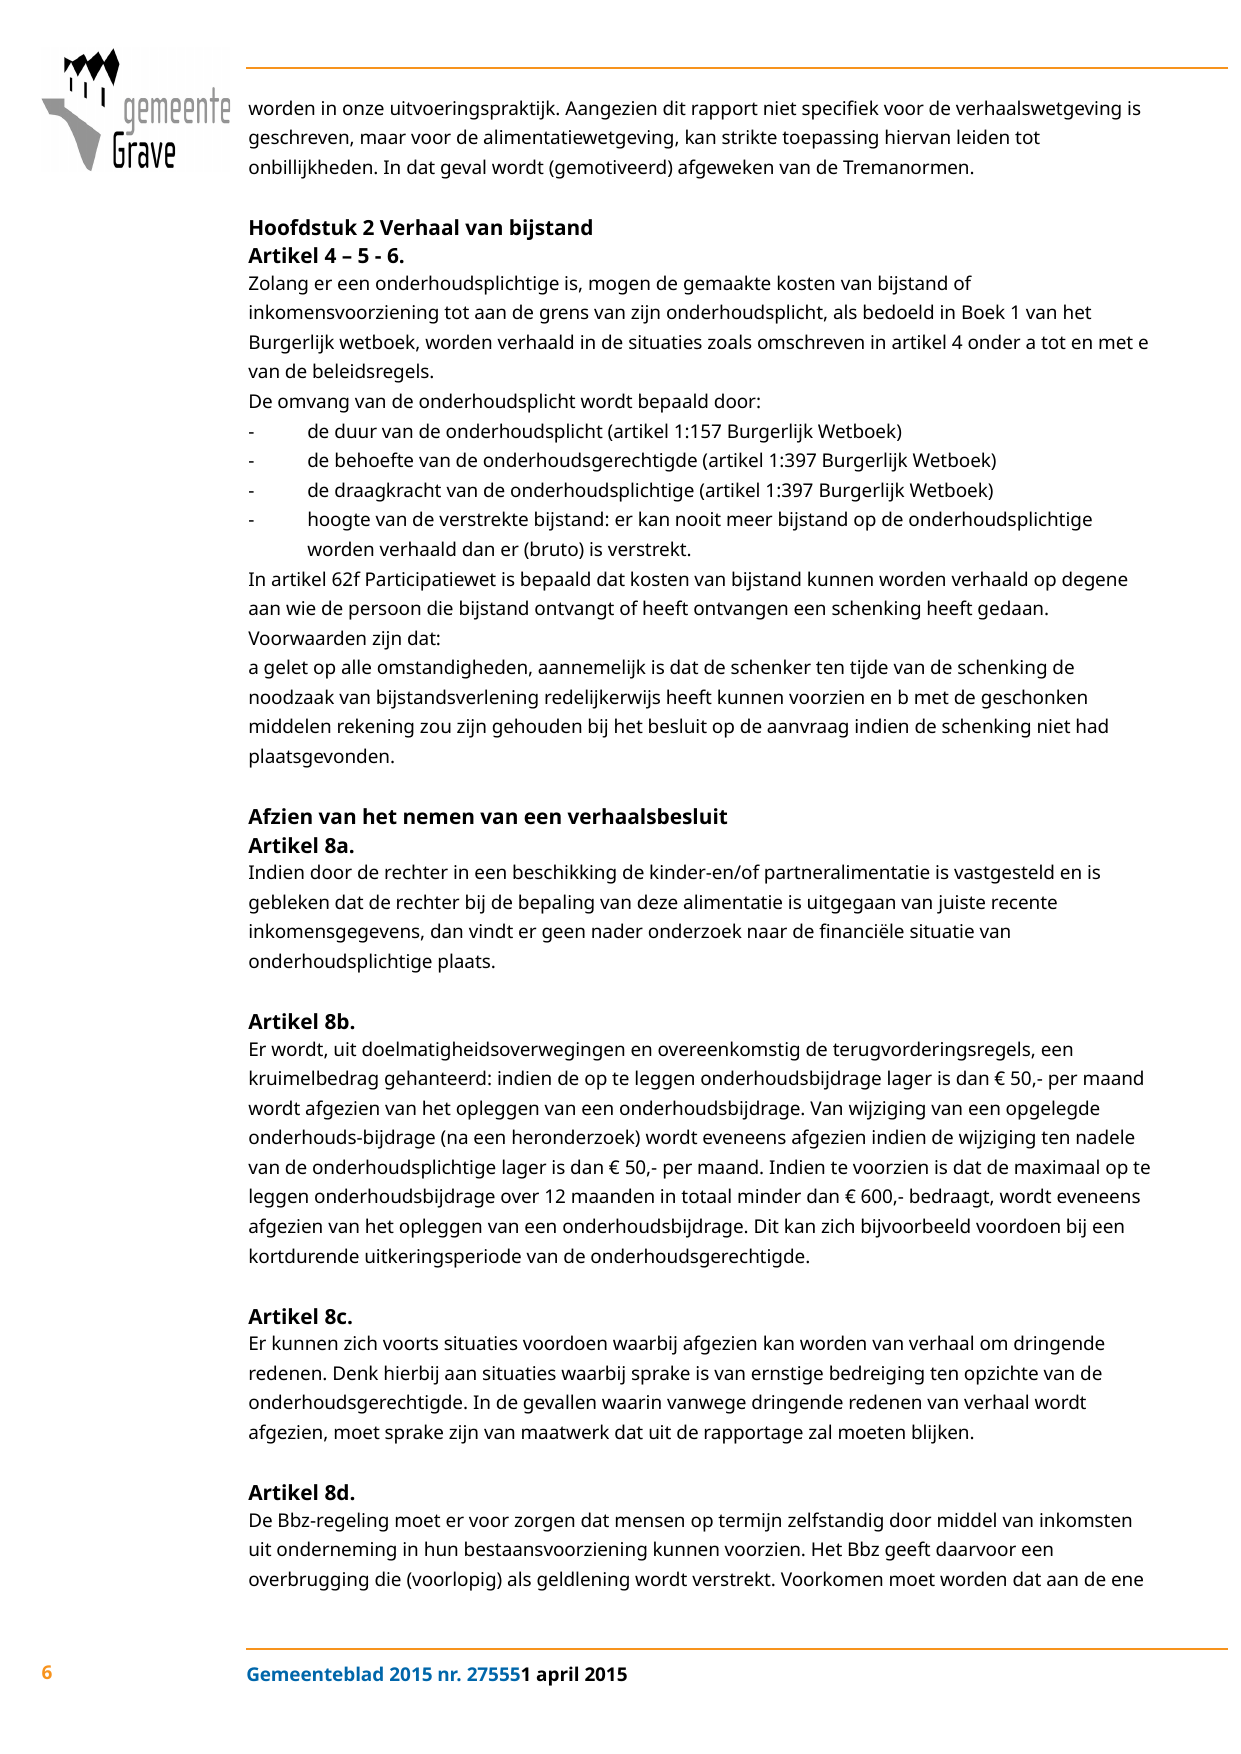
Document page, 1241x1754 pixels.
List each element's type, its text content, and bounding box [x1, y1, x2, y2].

text Artikel 4 – 5 - 6. [248, 242, 1152, 270]
text Artikel 8b. [248, 1007, 1152, 1036]
text Er kunnen zich voorts situaties voordoen waarbij afgezien kan worden van verhaal om dringende redenen. Denk hierbij aan situaties waarbij sprake is van ernstige bedreiging ten opzichte van de onderhoudsgerechtigde. In de gevallen waarin vanwege dringende redenen van verhaal wordt afgezien, moet sprake zijn van maatwerk dat uit de rapportage zal moeten blijken. [248, 1330, 1152, 1445]
picture [41, 47, 231, 172]
list de behoefte van de onderhoudsgerechtigde (artikel 1:397 Burgerlijk Wetboek) [248, 447, 1152, 473]
text a gelet op alle omstandigheden, aannemelijk is dat de schenker ten tijde van de schenking de noodzaak van bijstandsverlening redelijkerwijs heeft kunnen voorzien en b met de geschonken middelen rekening zou zijn gehouden bij het besluit op de aanvraag indien de schenking niet had plaatsgevonden. [248, 654, 1152, 769]
list de duur van de onderhoudsplicht (artikel 1:157 Burgerlijk Wetboek) [248, 418, 1152, 444]
text Indien door de rechter in een beschikking de kinder-en/of partneralimentatie is vastgesteld en is gebleken dat de rechter bij de bepaling van deze alimentatie is uitgegaan van juiste recente inkomensgegevens, dan vindt er geen nader onderzoek naar de financiële situatie van onderhoudsplichtige plaats. [248, 859, 1152, 974]
text Afzien van het nemen van een verhaalsbesluit [248, 802, 1152, 831]
text Artikel 8d. [248, 1478, 1152, 1507]
list hoogte van de verstrekte bijstand: er kan nooit meer bijstand op de onderhoudsplichtige worden verhaald dan er (bruto) is verstrekt. [248, 507, 1152, 562]
text Artikel 8a. [248, 831, 1152, 859]
text worden in onze uitvoeringspraktijk. Aangezien dit rapport niet specifiek voor de verhaalswetgeving is geschreven, maar voor de alimentatiewetgeving, kan strikte toepassing hiervan leiden tot onbillijkheden. In dat geval wordt (gemotiveerd) afgeweken van de Tremanormen. [248, 95, 1152, 180]
text De omvang van de onderhoudsplicht wordt bepaald door: [248, 388, 1152, 414]
text Hoofdstuk 2 Verhaal van bijstand [248, 213, 1152, 242]
text Zolang er een onderhoudsplichtige is, mogen de gemaakte kosten van bijstand of inkomensvoorziening tot aan de grens van zijn onderhoudsplicht, als bedoeld in Boek 1 van het Burgerlijk wetboek, worden verhaald in de situaties zoals omschreven in artikel 4 onder a tot en met e van de beleidsregels. [248, 270, 1152, 384]
text In artikel 62f Participatiewet is bepaald dat kosten van bijstand kunnen worden verhaald op degene aan wie de persoon die bijstand ontvangt of heeft ontvangen een schenking heeft gedaan. Voorwaarden zijn dat: [248, 566, 1152, 651]
list de draagkracht van de onderhoudsplichtige (artikel 1:397 Burgerlijk Wetboek) [248, 477, 1152, 503]
text Artikel 8c. [248, 1302, 1152, 1330]
text De Bbz-regeling moet er voor zorgen dat mensen op termijn zelfstandig door middel van inkomsten uit onderneming in hun bestaansvoorziening kunnen voorzien. Het Bbz geeft daarvoor een overbrugging die (voorlopig) als geldlening wordt verstrekt. Voorkomen moet worden dat aan de ene [248, 1507, 1152, 1592]
text Er wordt, uit doelmatigheidsoverwegingen en overeenkomstig de terugvorderingsregels, een kruimelbedrag gehanteerd: indien de op te leggen onderhoudsbijdrage lager is dan € 50,- per maand wordt afgezien van het opleggen van een onderhoudsbijdrage. Van wijziging van een opgelegde onderhouds-bijdrage (na een heronderzoek) wordt eveneens afgezien indien de wijziging ten nadele van de onderhoudsplichtige lager is dan € 50,- per maand. Indien te voorzien is dat de maximaal op te leggen onderhoudsbijdrage over 12 maanden in totaal minder dan € 600,- bedraagt, wordt eveneens afgezien van het opleggen van een onderhoudsbijdrage. Dit kan zich bijvoorbeeld voordoen bij een kortdurende uitkeringsperiode van de onderhoudsgerechtigde. [248, 1036, 1152, 1268]
